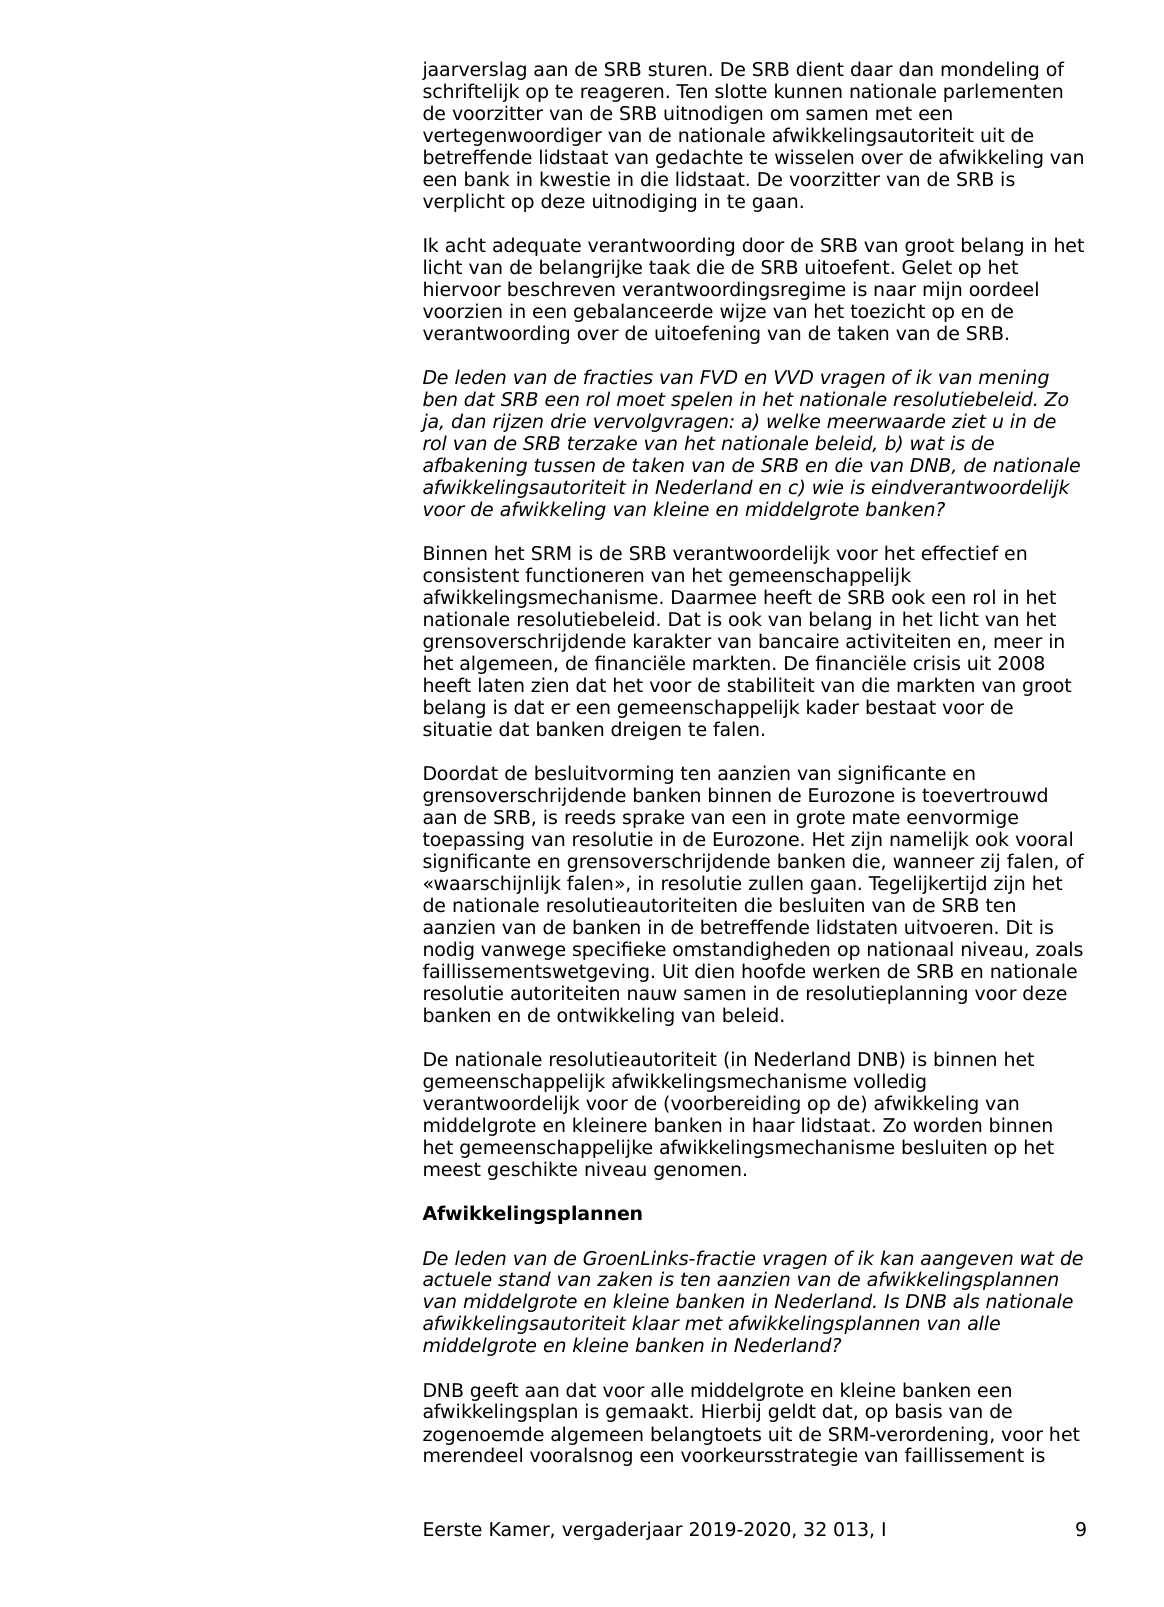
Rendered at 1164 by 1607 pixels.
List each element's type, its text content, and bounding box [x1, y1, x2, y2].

text jaarverslag aan de SRB sturen. De SRB dient daar dan mondeling of schriftelijk op te reageren. Ten slotte kunnen nationale parlementen de voorzitter van de SRB uitnodigen om samen met een vertegenwoordiger van de nationale afwikkelingsautoriteit uit de betreffende lidstaat van gedachte te wisselen over de afwikkeling van een bank in kwestie in die lidstaat. De voorzitter van de SRB is verplicht op deze uitnodiging in te gaan. [422, 59, 1087, 213]
text De leden van de fracties van FVD en VVD vragen of ik van mening ben dat SRB een rol moet spelen in het nationale resolutiebeleid. Zo ja, dan rijzen drie vervolgvragen: a) welke meerwaarde ziet u in de rol van de SRB terzake van het nationale beleid, b) wat is de afbakening tussen de taken van de SRB en die van DNB, de nationale afwikkelingsautoriteit in Nederland en c) wie is eindverantwoordelijk voor de afwikkeling van kleine en middelgrote banken? [422, 367, 1087, 521]
text De nationale resolutieautoriteit (in Nederland DNB) is binnen het gemeenschappelijk afwikkelingsmechanisme volledig verantwoordelijk voor de (voorbereiding op de) afwikkeling van middelgrote en kleinere banken in haar lidstaat. Zo worden binnen het gemeenschappelijke afwikkelingsmechanisme besluiten op het meest geschikte niveau genomen. [422, 1049, 1087, 1181]
text DNB geeft aan dat voor alle middelgrote en kleine banken een afwikkelingsplan is gemaakt. Hierbij geldt dat, op basis van de zogenoemde algemeen belangtoets uit de SRM-verordening, voor het merendeel vooralsnog een voorkeursstrategie van faillissement is [422, 1379, 1087, 1467]
subtitle Afwikkelingsplannen [422, 1203, 1087, 1225]
text De leden van de GroenLinks-fractie vragen of ik kan aangeven wat de actuele stand van zaken is ten aanzien van de afwikkelingsplannen van middelgrote en kleine banken in Nederland. Is DNB als nationale afwikkelingsautoriteit klaar met afwikkelingsplannen van alle middelgrote en kleine banken in Nederland? [422, 1247, 1087, 1357]
text Binnen het SRM is de SRB verantwoordelijk voor het effectief en consistent functioneren van het gemeenschappelijk afwikkelingsmechanisme. Daarmee heeft de SRB ook een rol in het nationale resolutiebeleid. Dat is ook van belang in het licht van het grensoverschrijdende karakter van bancaire activiteiten en, meer in het algemeen, de financiële markten. De financiële crisis uit 2008 heeft laten zien dat het voor de stabiliteit van die markten van groot belang is dat er een gemeenschappelijk kader bestaat voor de situatie dat banken dreigen te falen. [422, 543, 1087, 741]
text Doordat de besluitvorming ten aanzien van significante en grensoverschrijdende banken binnen de Eurozone is toevertrouwd aan de SRB, is reeds sprake van een in grote mate eenvormige toepassing van resolutie in de Eurozone. Het zijn namelijk ook vooral significante en grensoverschrijdende banken die, wanneer zij falen, of «waarschijnlijk falen», in resolutie zullen gaan. Tegelijkertijd zijn het de nationale resolutieautoriteiten die besluiten van de SRB ten aanzien van de banken in de betreffende lidstaten uitvoeren. Dit is nodig vanwege specifieke omstandigheden op nationaal niveau, zoals faillissementswetgeving. Uit dien hoofde werken de SRB en nationale resolutie autoriteiten nauw samen in de resolutieplanning voor deze banken en de ontwikkeling van beleid. [422, 763, 1087, 1027]
text Ik acht adequate verantwoording door de SRB van groot belang in het licht van de belangrijke taak die de SRB uitoefent. Gelet op het hiervoor beschreven verantwoordingsregime is naar mijn oordeel voorzien in een gebalanceerde wijze van het toezicht op en de verantwoording over de uitoefening van de taken van de SRB. [422, 235, 1087, 345]
